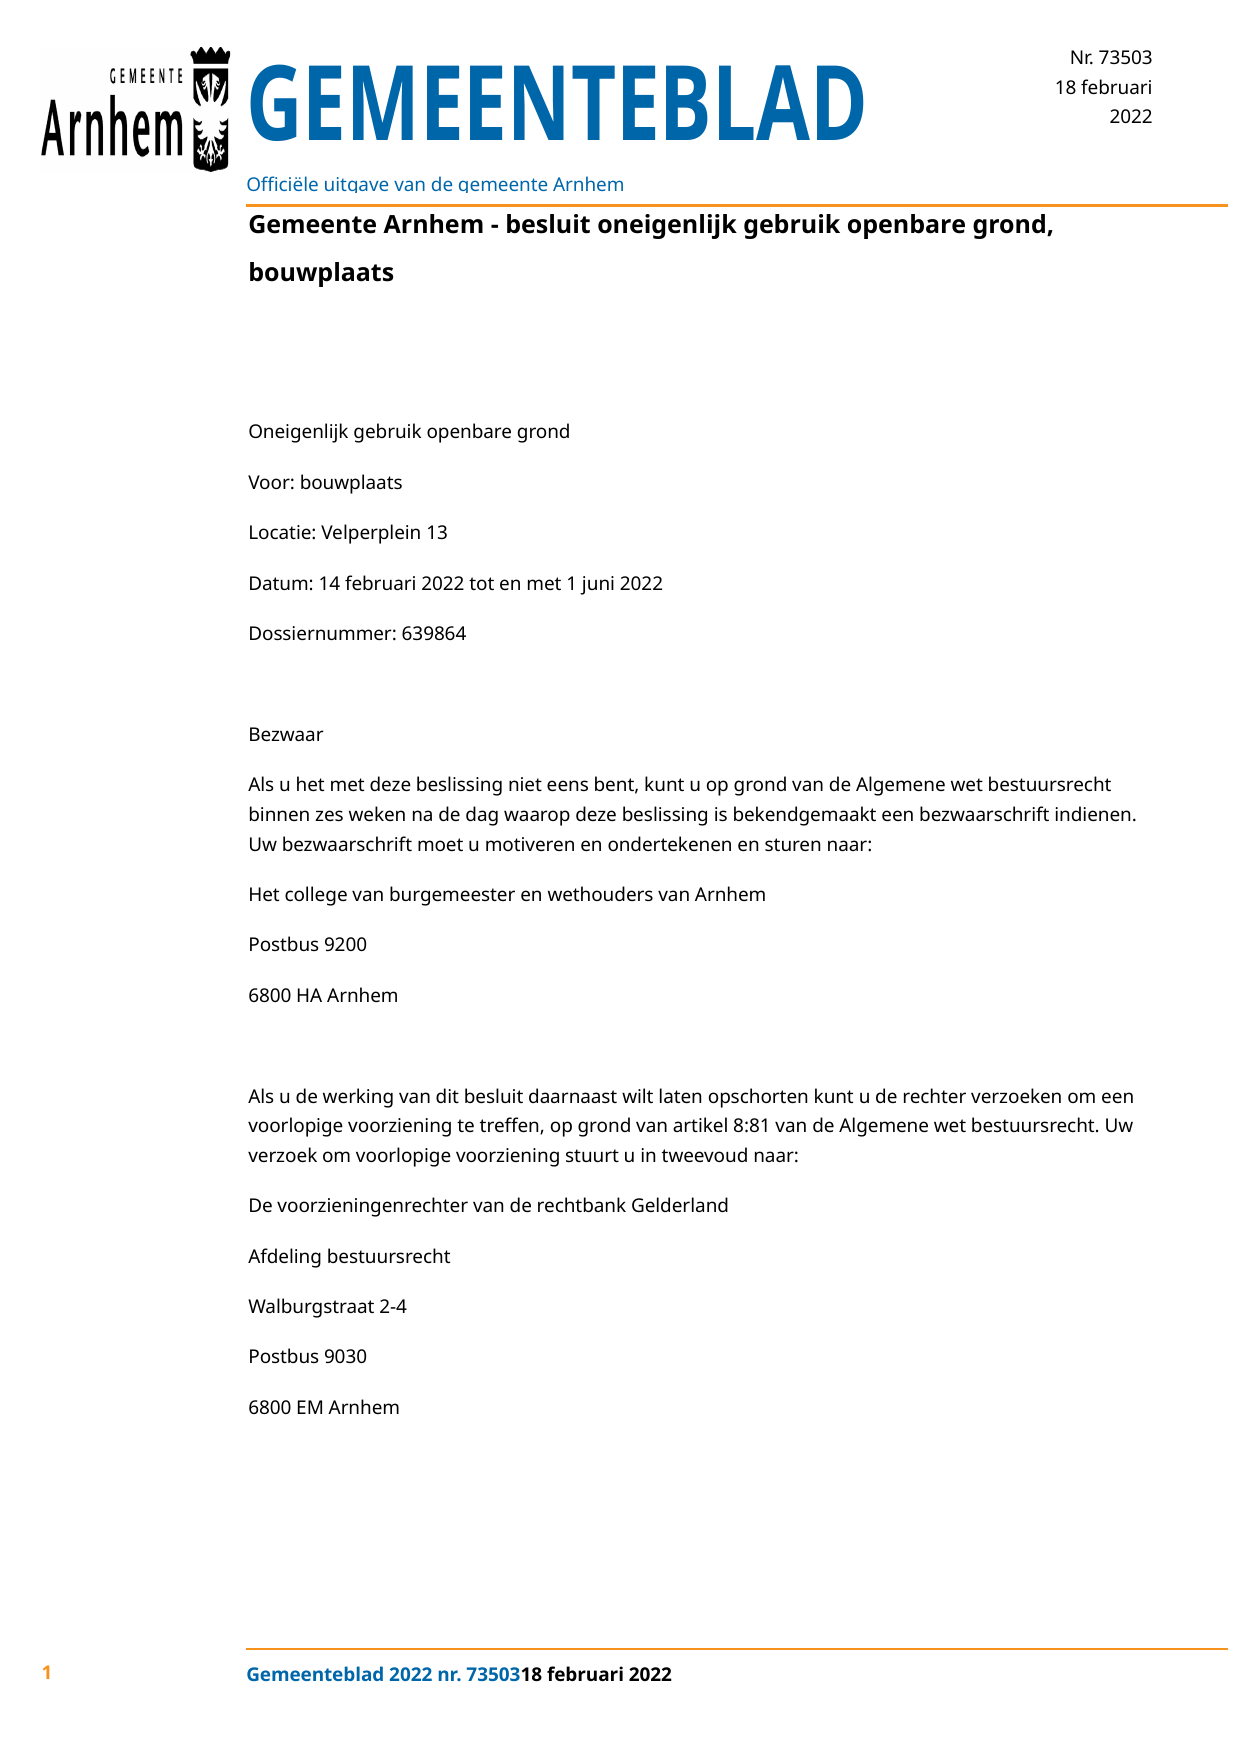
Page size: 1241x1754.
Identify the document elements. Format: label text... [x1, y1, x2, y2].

text Locatie: Velperplein 13 [248, 519, 1152, 545]
text Postbus 9030 [248, 1344, 1152, 1369]
text Het college van burgemeester en wethouders van Arnhem [248, 881, 1152, 907]
text Postbus 9200 [248, 932, 1152, 957]
text Walburgstraat 2-4 [248, 1293, 1152, 1319]
text Oneigenlijk gebruik openbare grond [248, 419, 1152, 444]
text 6800 HA Arnhem [248, 982, 1152, 1008]
text Als u de werking van dit besluit daarnaast wilt laten opschorten kunt u de rechter verzoeken om een voorlopige voorziening te treffen, op grond van artikel 8:81 van de Algemene wet bestuursrecht. Uw verzoek om voorlopige voorziening stuurt u in tweevoud naar: [248, 1083, 1152, 1168]
text Bezwaar [248, 721, 1152, 747]
text 6800 EM Arnhem [248, 1394, 1152, 1420]
text Afdeling bestuursrecht [248, 1243, 1152, 1269]
text Gemeente Arnhem - besluit oneigenlijk gebruik openbare grond, bouwplaats [248, 207, 1152, 288]
text Voor: bouwplaats [248, 469, 1152, 495]
text De voorzieningenrechter van de rechtbank Gelderland [248, 1192, 1152, 1218]
text Datum: 14 februari 2022 tot en met 1 juni 2022 [248, 570, 1152, 596]
text Als u het met deze beslissing niet eens bent, kunt u op grond van de Algemene wet bestuursrecht binnen zes weken na de dag waarop deze beslissing is bekendgemaakt een bezwaarschrift indienen. Uw bezwaarschrift moet u motiveren en ondertekenen en sturen naar: [248, 772, 1152, 857]
picture [41, 47, 231, 172]
text Dossiernummer: 639864 [248, 620, 1152, 646]
